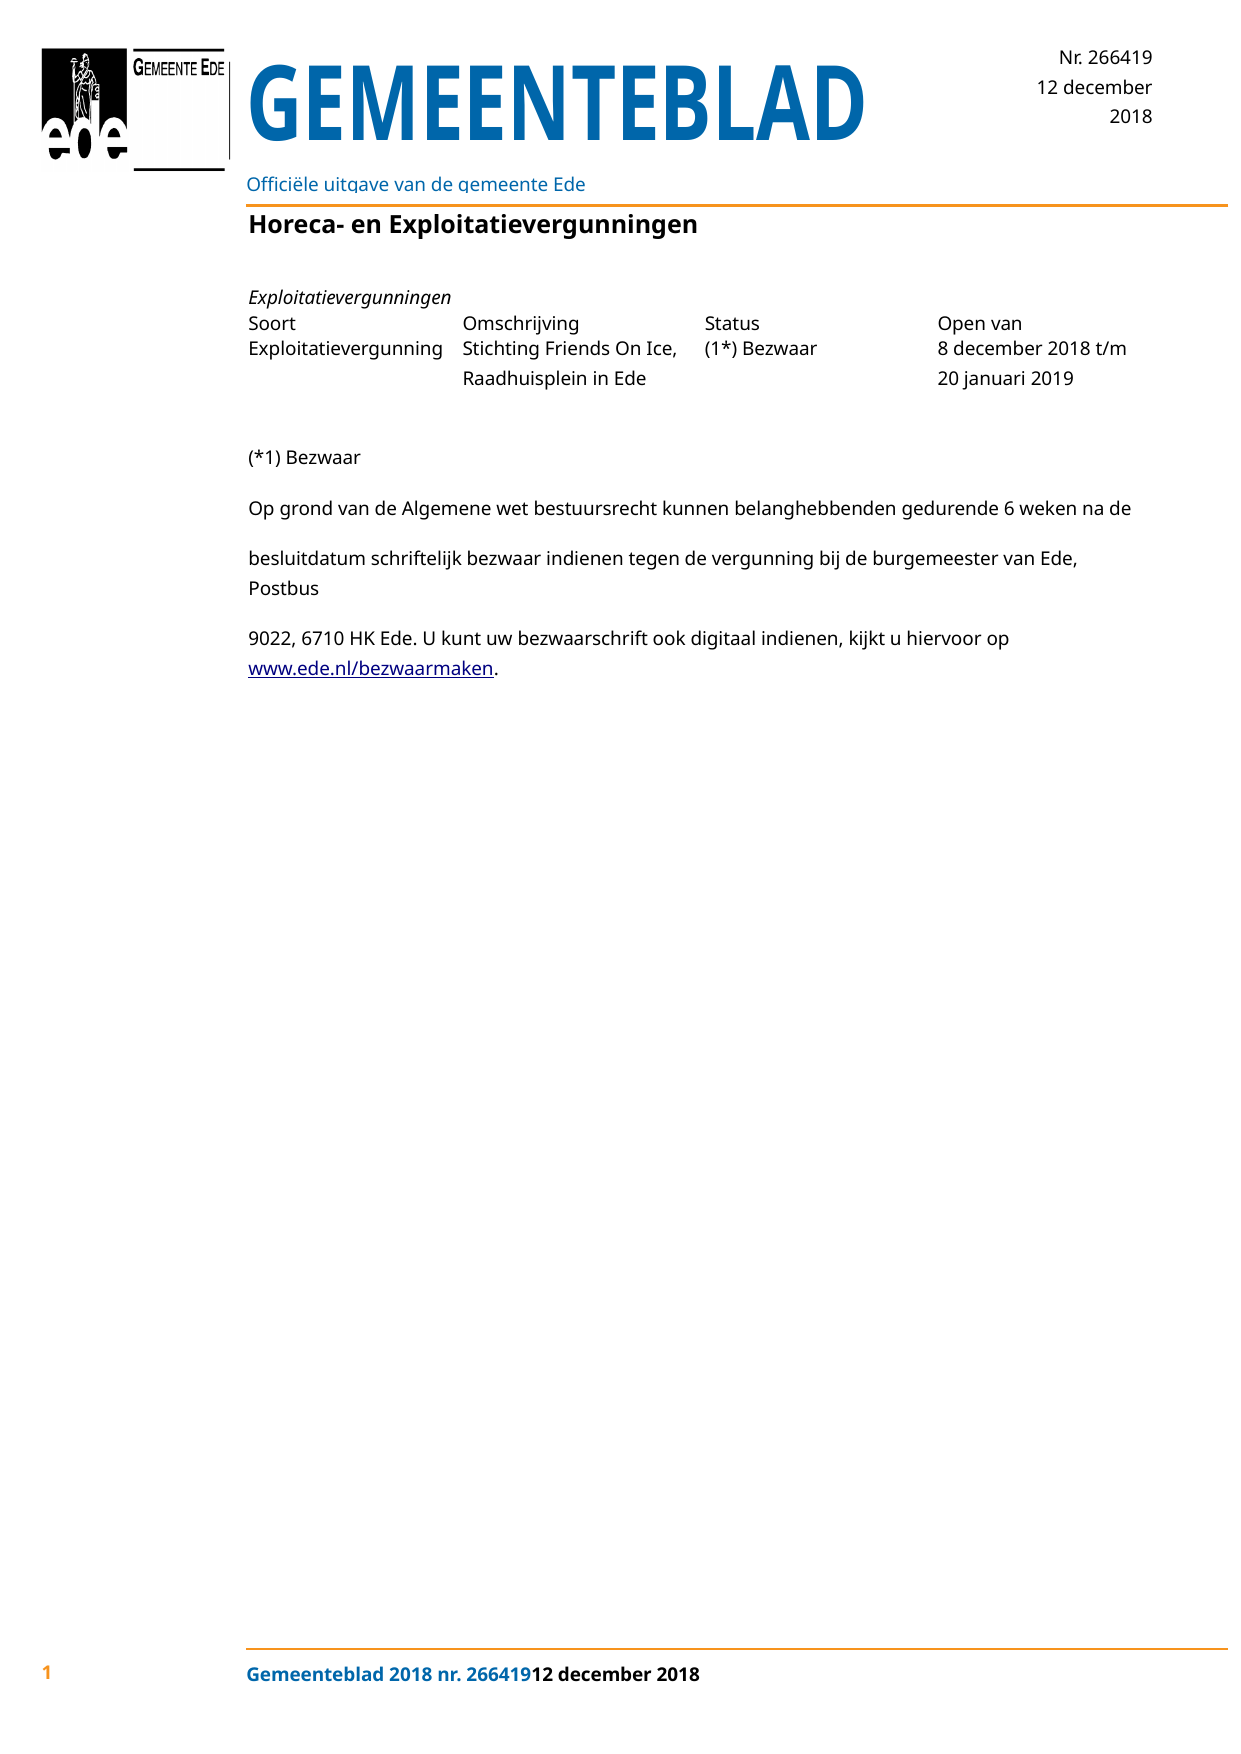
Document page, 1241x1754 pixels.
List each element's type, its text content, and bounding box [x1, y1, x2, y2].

text Op grond van de Algemene wet bestuursrecht kunnen belanghebbenden gedurende 6 weken na de [248, 495, 1152, 521]
table_cell Stichting Friends On Ice, Raadhuisplein in Ede [462, 335, 704, 391]
table_header Open van [937, 310, 1152, 335]
text Exploitatievergunningen [248, 284, 1152, 309]
table_cell (1*) Bezwaar [705, 335, 937, 391]
table_cell 8 december 2018 t/m 20 januari 2019 [937, 335, 1152, 391]
text 9022, 6710 HK Ede. U kunt uw bezwaarschrift ook digitaal indienen, kijkt u hiervoor op www.ede.nl/bezwaarmaken. [248, 625, 1152, 681]
table_header Status [705, 310, 937, 335]
text Horeca- en Exploitatievergunningen [248, 207, 1152, 241]
text besluitdatum schriftelijk bezwaar indienen tegen de vergunning bij de burgemeester van Ede, Postbus [248, 545, 1152, 601]
picture [41, 47, 231, 172]
table_cell Exploitatievergunning [248, 335, 462, 391]
table_header Omschrijving [462, 310, 704, 335]
text (*1) Bezwaar [248, 444, 1152, 470]
table_header Soort [248, 310, 462, 335]
